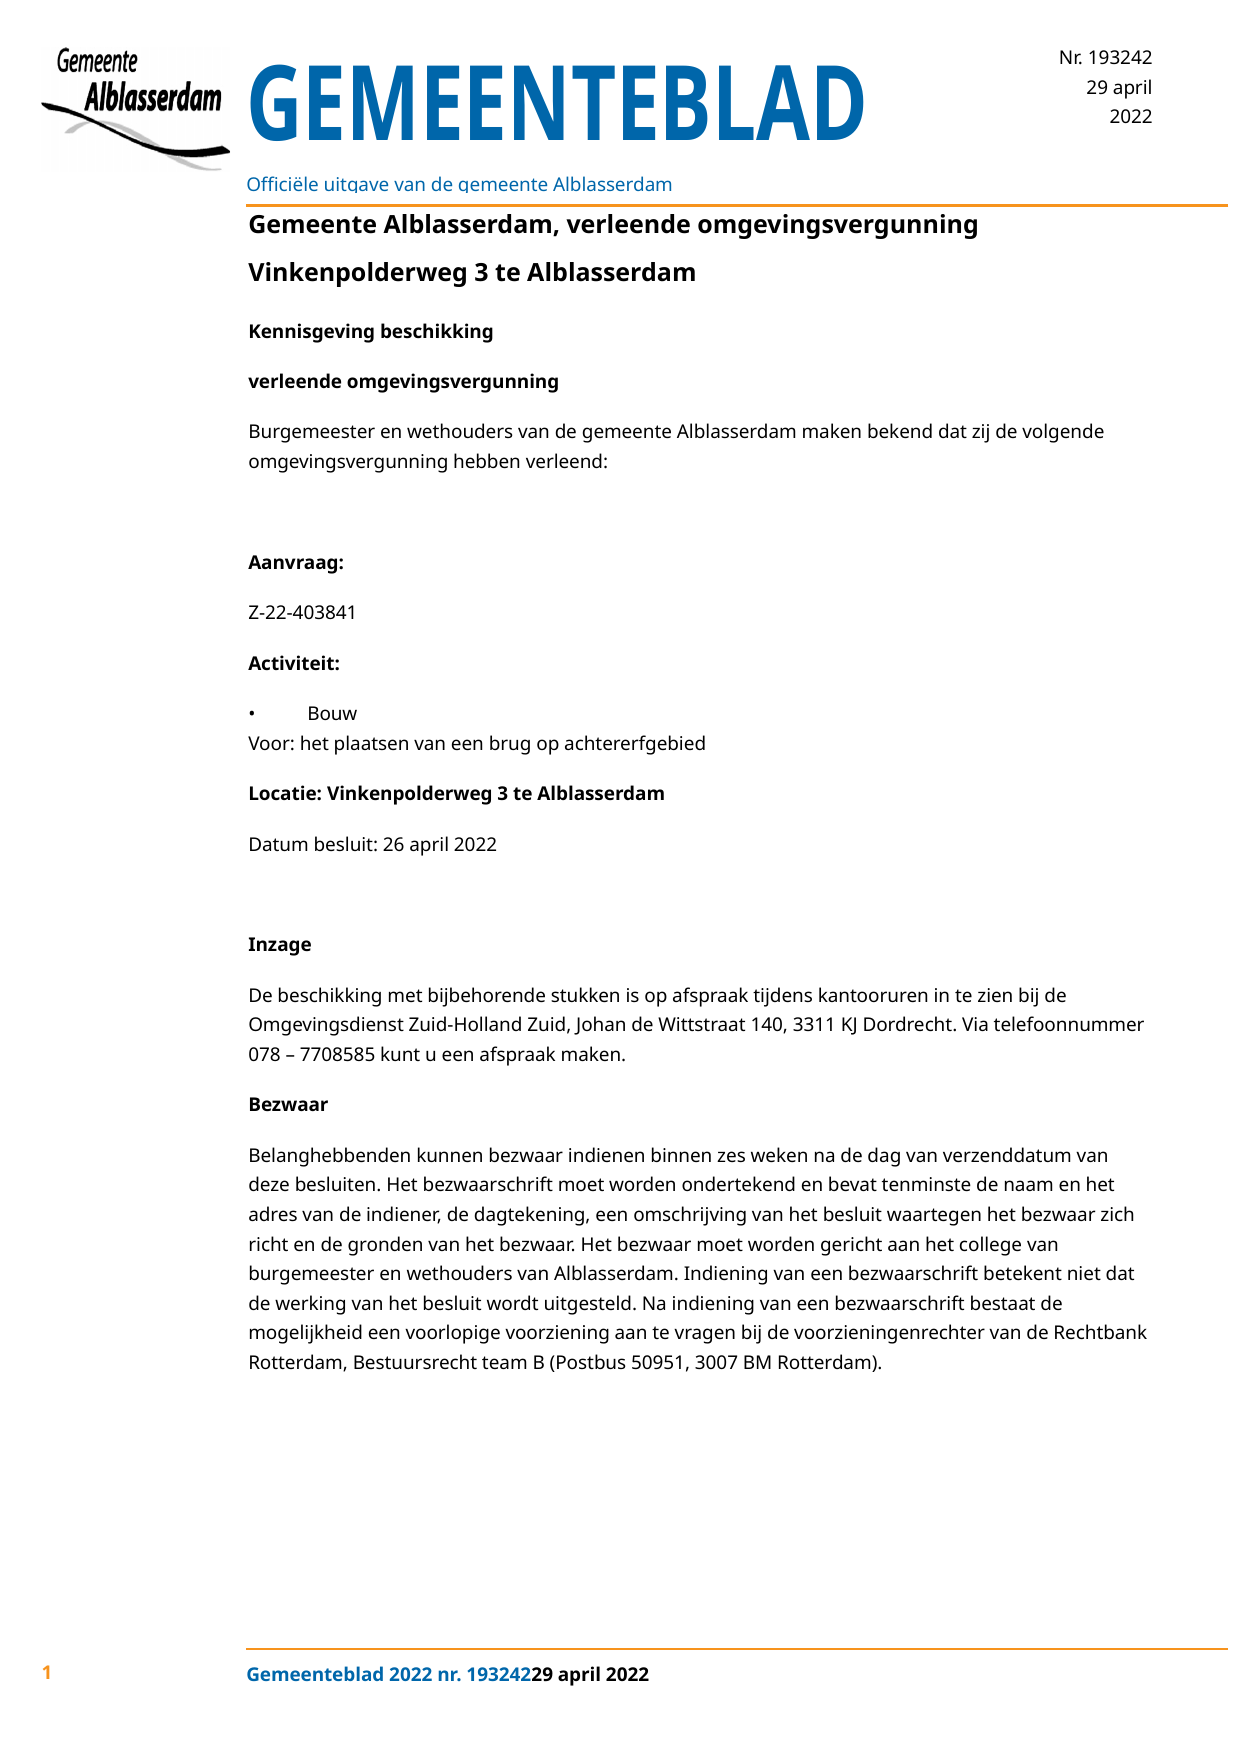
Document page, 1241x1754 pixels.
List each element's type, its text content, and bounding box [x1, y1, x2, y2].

text Belanghebbenden kunnen bezwaar indienen binnen zes weken na de dag van verzenddatum van deze besluiten. Het bezwaarschrift moet worden ondertekend en bevat tenminste de naam en het adres van de indiener, de dagtekening, een omschrijving van het besluit waartegen het bezwaar zich richt en de gronden van het bezwaar. Het bezwaar moet worden gericht aan het college van burgemeester en wethouders van Alblasserdam. Indiening van een bezwaarschrift betekent niet dat de werking van het besluit wordt uitgesteld. Na indiening van een bezwaarschrift bestaat de mogelijkheid een voorlopige voorziening aan te vragen bij de voorzieningenrechter van de Rechtbank Rotterdam, Bestuursrecht team B (Postbus 50951, 3007 BM Rotterdam). [248, 1142, 1152, 1375]
text Bezwaar [248, 1092, 1152, 1117]
text Voor: het plaatsen van een brug op achtererfgebied [248, 730, 1152, 756]
text Z-22-403841 [248, 599, 1152, 625]
text Inzage [248, 932, 1152, 957]
text Datum besluit: 26 april 2022 [248, 831, 1152, 857]
text Kennisgeving beschikking [248, 318, 1152, 344]
text verleende omgevingsvergunning [248, 368, 1152, 394]
text Locatie: Vinkenpolderweg 3 te Alblasserdam [248, 780, 1152, 806]
text Aanvraag: [248, 549, 1152, 575]
text Burgemeester en wethouders van de gemeente Alblasserdam maken bekend dat zij de volgende omgevingsvergunning hebben verleend: [248, 419, 1152, 474]
text Activiteit: [248, 650, 1152, 676]
text De beschikking met bijbehorende stukken is op afspraak tijdens kantooruren in te zien bij de Omgevingsdienst Zuid-Holland Zuid, Johan de Wittstraat 140, 3311 KJ Dordrecht. Via telefoonnummer 078 – 7708585 kunt u een afspraak maken. [248, 982, 1152, 1067]
picture [41, 47, 231, 172]
list Bouw [248, 700, 1152, 726]
text Gemeente Alblasserdam, verleende omgevingsvergunning Vinkenpolderweg 3 te Alblasserdam [248, 207, 1152, 288]
